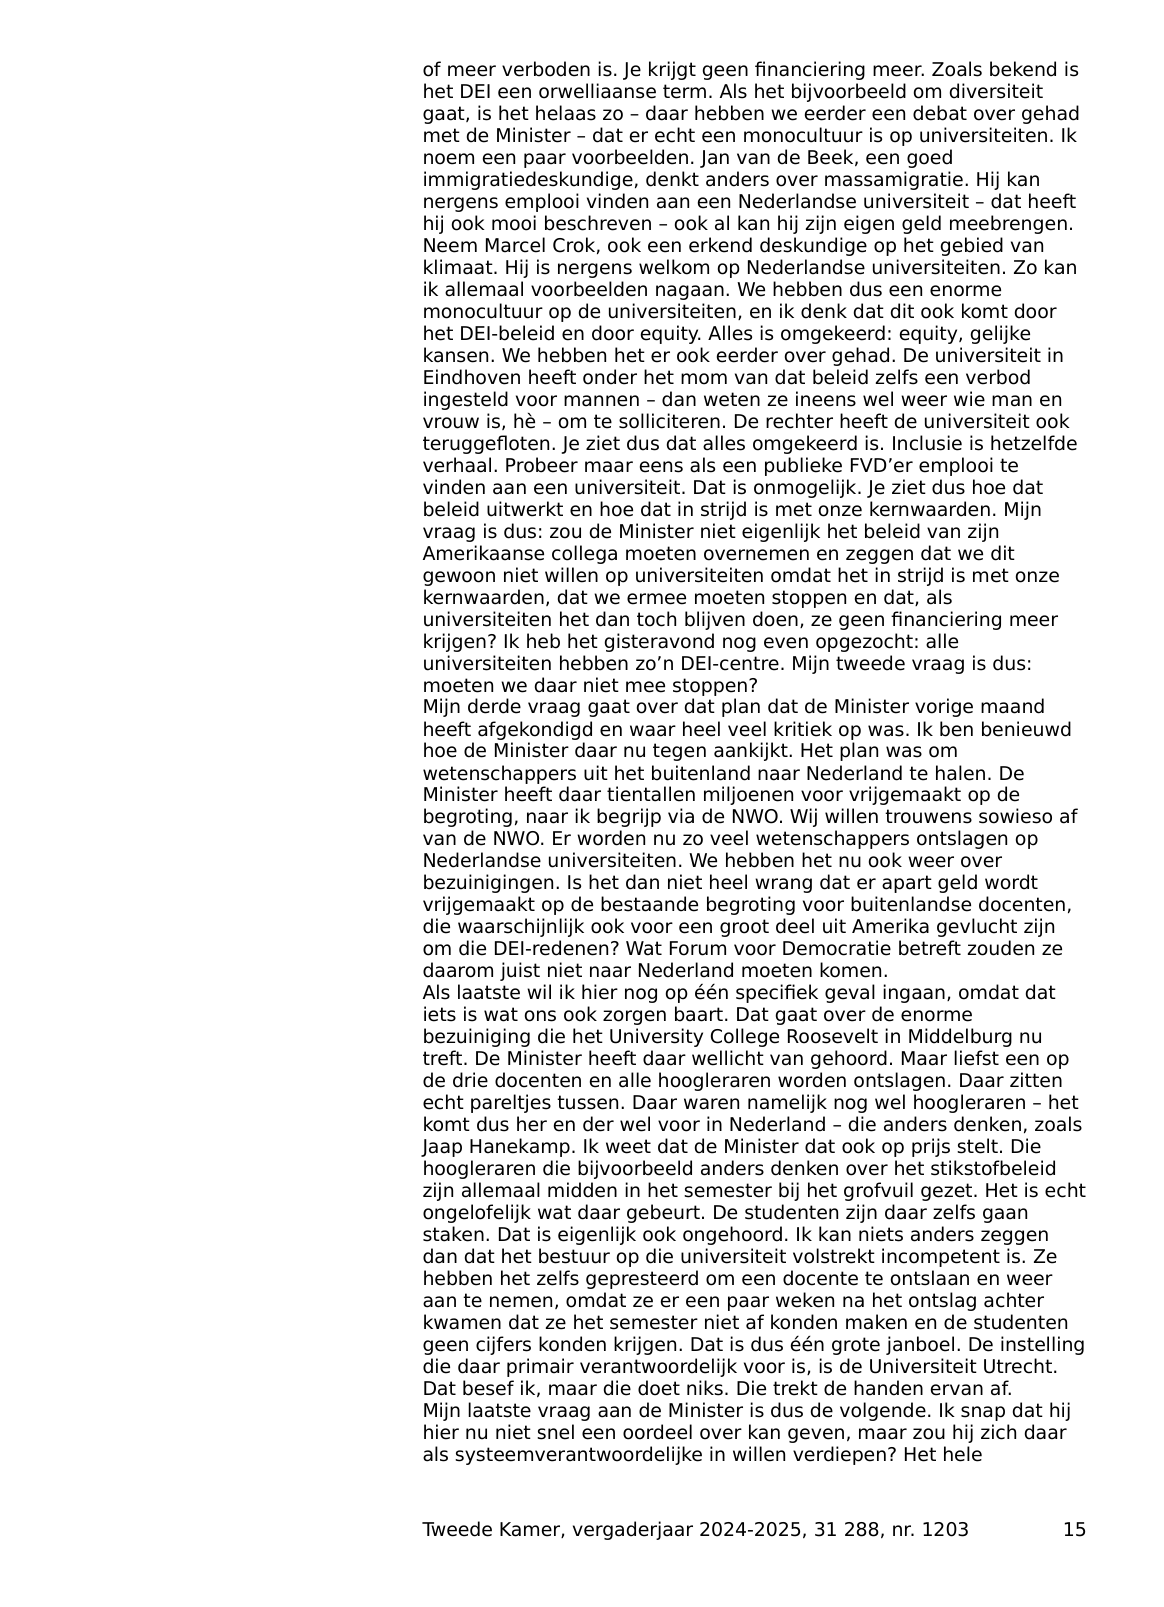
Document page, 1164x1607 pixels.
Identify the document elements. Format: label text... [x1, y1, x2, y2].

text Mijn laatste vraag aan de Minister is dus de volgende. Ik snap dat hij hier nu niet snel een oordeel over kan geven, maar zou hij zich daar als systeemverantwoordelijke in willen verdiepen? Het hele [422, 1400, 1087, 1466]
text of meer verboden is. Je krijgt geen financiering meer. Zoals bekend is het DEI een orwelliaanse term. Als het bijvoorbeeld om diversiteit gaat, is het helaas zo – daar hebben we eerder een debat over gehad met de Minister – dat er echt een monocultuur is op universiteiten. Ik noem een paar voorbeelden. Jan van de Beek, een goed immigratiedeskundige, denkt anders over massamigratie. Hij kan nergens emplooi vinden aan een Nederlandse universiteit – dat heeft hij ook mooi beschreven – ook al kan hij zijn eigen geld meebrengen. Neem Marcel Crok, ook een erkend deskundige op het gebied van klimaat. Hij is nergens welkom op Nederlandse universiteiten. Zo kan ik allemaal voorbeelden nagaan. We hebben dus een enorme monocultuur op de universiteiten, en ik denk dat dit ook komt door het DEI-beleid en door equity. Alles is omgekeerd: equity, gelijke kansen. We hebben het er ook eerder over gehad. De universiteit in Eindhoven heeft onder het mom van dat beleid zelfs een verbod ingesteld voor mannen – dan weten ze ineens wel weer wie man en vrouw is, hè – om te solliciteren. De rechter heeft de universiteit ook teruggefloten. Je ziet dus dat alles omgekeerd is. Inclusie is hetzelfde verhaal. Probeer maar eens als een publieke FVD’er emplooi te vinden aan een universiteit. Dat is onmogelijk. Je ziet dus hoe dat beleid uitwerkt en hoe dat in strijd is met onze kernwaarden. Mijn vraag is dus: zou de Minister niet eigenlijk het beleid van zijn Amerikaanse collega moeten overnemen en zeggen dat we dit gewoon niet willen op universiteiten omdat het in strijd is met onze kernwaarden, dat we ermee moeten stoppen en dat, als universiteiten het dan toch blijven doen, ze geen financiering meer krijgen? Ik heb het gisteravond nog even opgezocht: alle universiteiten hebben zo’n DEI-centre. Mijn tweede vraag is dus: moeten we daar niet mee stoppen? [422, 59, 1087, 696]
text Mijn derde vraag gaat over dat plan dat de Minister vorige maand heeft afgekondigd en waar heel veel kritiek op was. Ik ben benieuwd hoe de Minister daar nu tegen aankijkt. Het plan was om wetenschappers uit het buitenland naar Nederland te halen. De Minister heeft daar tientallen miljoenen voor vrijgemaakt op de begroting, naar ik begrijp via de NWO. Wij willen trouwens sowieso af van de NWO. Er worden nu zo veel wetenschappers ontslagen op Nederlandse universiteiten. We hebben het nu ook weer over bezuinigingen. Is het dan niet heel wrang dat er apart geld wordt vrijgemaakt op de bestaande begroting voor buitenlandse docenten, die waarschijnlijk ook voor een groot deel uit Amerika gevlucht zijn om die DEI-redenen? Wat Forum voor Democratie betreft zouden ze daarom juist niet naar Nederland moeten komen. [422, 696, 1087, 982]
text Als laatste wil ik hier nog op één specifiek geval ingaan, omdat dat iets is wat ons ook zorgen baart. Dat gaat over de enorme bezuiniging die het University College Roosevelt in Middelburg nu treft. De Minister heeft daar wellicht van gehoord. Maar liefst een op de drie docenten en alle hoogleraren worden ontslagen. Daar zitten echt pareltjes tussen. Daar waren namelijk nog wel hoogleraren – het komt dus her en der wel voor in Nederland – die anders denken, zoals Jaap Hanekamp. Ik weet dat de Minister dat ook op prijs stelt. Die hoogleraren die bijvoorbeeld anders denken over het stikstofbeleid zijn allemaal midden in het semester bij het grofvuil gezet. Het is echt ongelofelijk wat daar gebeurt. De studenten zijn daar zelfs gaan staken. Dat is eigenlijk ook ongehoord. Ik kan niets anders zeggen dan dat het bestuur op die universiteit volstrekt incompetent is. Ze hebben het zelfs gepresteerd om een docente te ontslaan en weer aan te nemen, omdat ze er een paar weken na het ontslag achter kwamen dat ze het semester niet af konden maken en de studenten geen cijfers konden krijgen. Dat is dus één grote janboel. De instelling die daar primair verantwoordelijk voor is, is de Universiteit Utrecht. Dat besef ik, maar die doet niks. Die trekt de handen ervan af. [422, 982, 1087, 1400]
